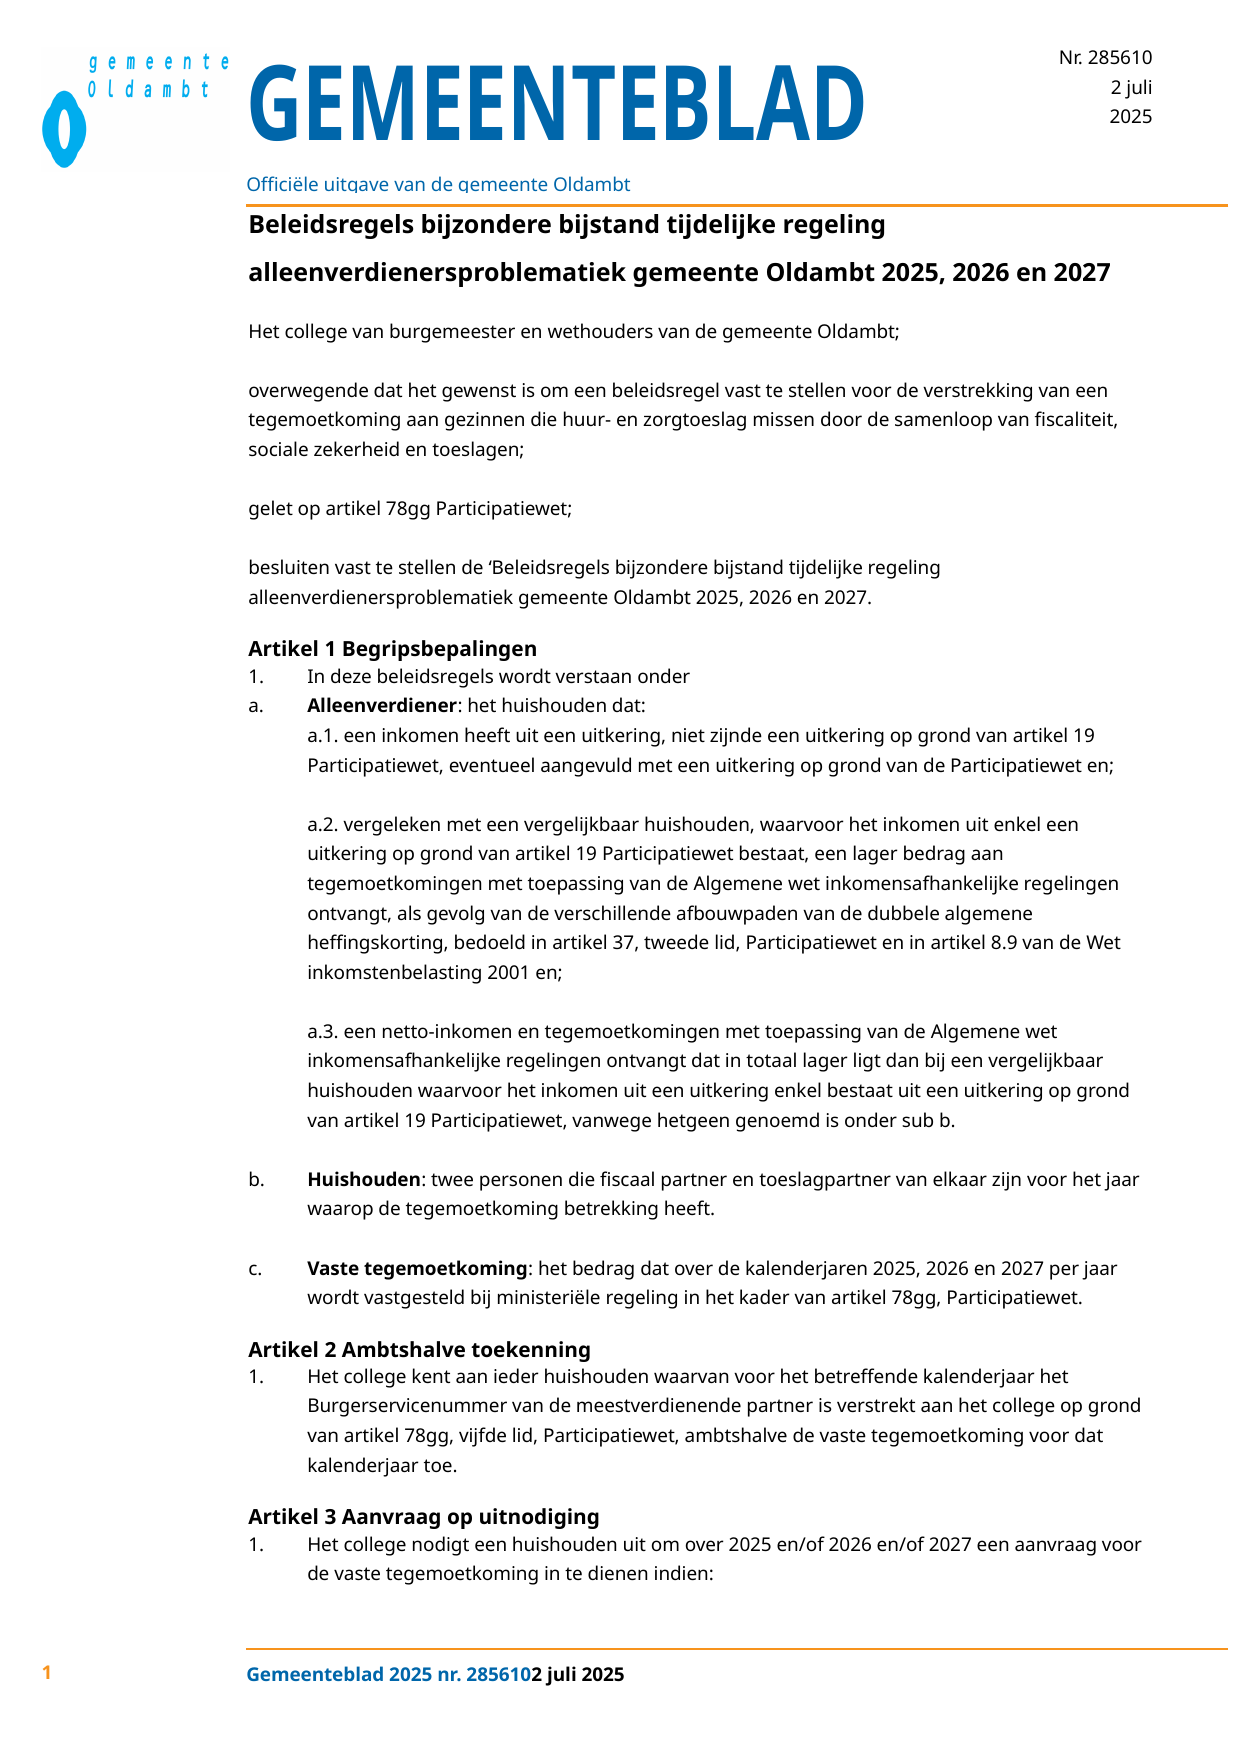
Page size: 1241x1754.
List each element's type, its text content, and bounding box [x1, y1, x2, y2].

list Het college nodigt een huishouden uit om over 2025 en/of 2026 en/of 2027 een aanvraag voor de vaste tegemoetkoming in te dienen indien: [248, 1531, 1152, 1586]
list Alleenverdiener: het huishouden dat: [248, 693, 1152, 718]
text Het college van burgemeester en wethouders van de gemeente Oldambt; [248, 318, 1152, 344]
list Vaste tegemoetkoming: het bedrag dat over de kalenderjaren 2025, 2026 en 2027 per jaar wordt vastgesteld bij ministeriële regeling in het kader van artikel 78gg, Participatiewet. [248, 1255, 1152, 1310]
list Het college kent aan ieder huishouden waarvan voor het betreffende kalenderjaar het Burgerservicenummer van de meestverdienende partner is verstrekt aan het college op grond van artikel 78gg, vijfde lid, Participatiewet, ambtshalve de vaste tegemoetkoming voor dat kalenderjaar toe. [248, 1363, 1152, 1478]
picture [41, 47, 231, 172]
text Artikel 1 Begripsbepalingen [248, 634, 1152, 663]
text Artikel 3 Aanvraag op uitnodiging [248, 1502, 1152, 1531]
text besluiten vast te stellen de ‘Beleidsregels bijzondere bijstand tijdelijke regeling alleenverdienersproblematiek gemeente Oldambt 2025, 2026 en 2027. [248, 554, 1152, 610]
text overwegende dat het gewenst is om een beleidsregel vast te stellen voor de verstrekking van een tegemoetkoming aan gezinnen die huur- en zorgtoeslag missen door de samenloop van fiscaliteit, sociale zekerheid en toeslagen; [248, 377, 1152, 462]
list In deze beleidsregels wordt verstaan onder [248, 663, 1152, 689]
list Huishouden: twee personen die fiscaal partner en toeslagpartner van elkaar zijn voor het jaar waarop de tegemoetkoming betrekking heeft. [248, 1166, 1152, 1221]
list a.3. een netto-inkomen en tegemoetkomingen met toepassing van de Algemene wet inkomensafhankelijke regelingen ontvangt dat in totaal lager ligt dan bij een vergelijkbaar huishouden waarvoor het inkomen uit een uitkering enkel bestaat uit een uitkering op grond van artikel 19 Participatiewet, vanwege hetgeen genoemd is onder sub b. [248, 1018, 1152, 1132]
text Beleidsregels bijzondere bijstand tijdelijke regeling alleenverdienersproblematiek gemeente Oldambt 2025, 2026 en 2027 [248, 207, 1152, 288]
list a.2. vergeleken met een vergelijkbaar huishouden, waarvoor het inkomen uit enkel een uitkering op grond van artikel 19 Participatiewet bestaat, een lager bedrag aan tegemoetkomingen met toepassing van de Algemene wet inkomensafhankelijke regelingen ontvangt, als gevolg van de verschillende afbouwpaden van de dubbele algemene heffingskorting, bedoeld in artikel 37, tweede lid, Participatiewet en in artikel 8.9 van de Wet inkomstenbelasting 2001 en; [248, 811, 1152, 984]
text Artikel 2 Ambtshalve toekenning [248, 1335, 1152, 1363]
list a.1. een inkomen heeft uit een uitkering, niet zijnde een uitkering op grond van artikel 19 Participatiewet, eventueel aangevuld met een uitkering op grond van de Participatiewet en; [248, 722, 1152, 777]
text gelet op artikel 78gg Participatiewet; [248, 495, 1152, 521]
